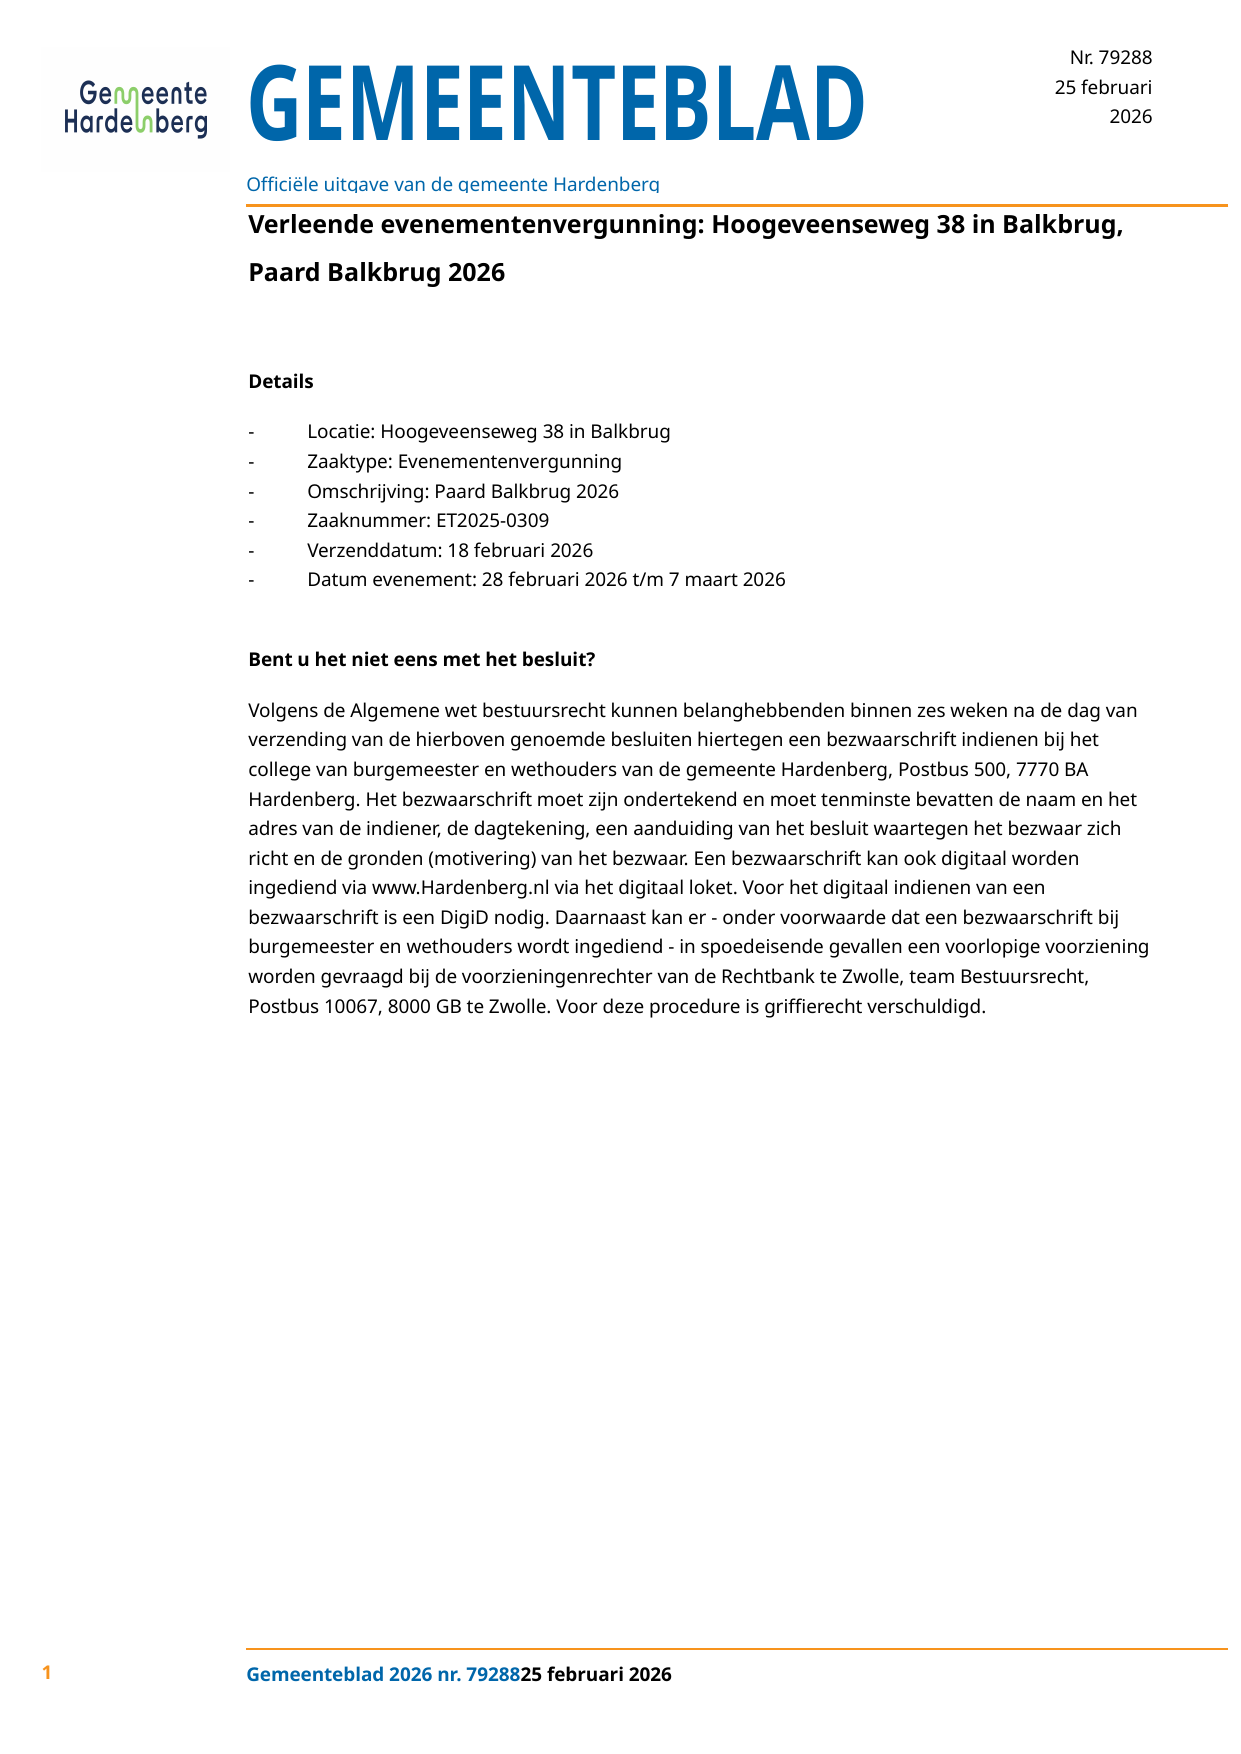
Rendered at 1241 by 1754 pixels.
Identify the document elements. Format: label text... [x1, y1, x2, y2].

text Volgens de Algemene wet bestuursrecht kunnen belanghebbenden binnen zes weken na de dag van verzending van de hierboven genoemde besluiten hiertegen een bezwaarschrift indienen bij het college van burgemeester en wethouders van de gemeente Hardenberg, Postbus 500, 7770 BA Hardenberg. Het bezwaarschrift moet zijn ondertekend en moet tenminste bevatten de naam en het adres van de indiener, de dagtekening, een aanduiding van het besluit waartegen het bezwaar zich richt en de gronden (motivering) van het bezwaar. Een bezwaarschrift kan ook digitaal worden ingediend via www.Hardenberg.nl via het digitaal loket. Voor het digitaal indienen van een bezwaarschrift is een DigiD nodig. Daarnaast kan er - onder voorwaarde dat een bezwaarschrift bij burgemeester en wethouders wordt ingediend - in spoedeisende gevallen een voorlopige voorziening worden gevraagd bij de voorzieningenrechter van de Rechtbank te Zwolle, team Bestuursrecht, Postbus 10067, 8000 GB te Zwolle. Voor deze procedure is griffierecht verschuldigd. [248, 697, 1152, 1019]
text Verleende evenementenvergunning: Hoogeveenseweg 38 in Balkbrug, Paard Balkbrug 2026 [248, 207, 1152, 288]
list Zaaktype: Evenementenvergunning [248, 448, 1152, 474]
list Verzenddatum: 18 februari 2026 [248, 537, 1152, 563]
picture [41, 47, 231, 172]
text Bent u het niet eens met het besluit? [248, 647, 1152, 672]
text Details [248, 368, 1152, 394]
list Zaaknummer: ET2025-0309 [248, 507, 1152, 533]
list Locatie: Hoogeveenseweg 38 in Balkbrug [248, 419, 1152, 444]
list Datum evenement: 28 februari 2026 t/m 7 maart 2026 [248, 567, 1152, 592]
list Omschrijving: Paard Balkbrug 2026 [248, 478, 1152, 504]
